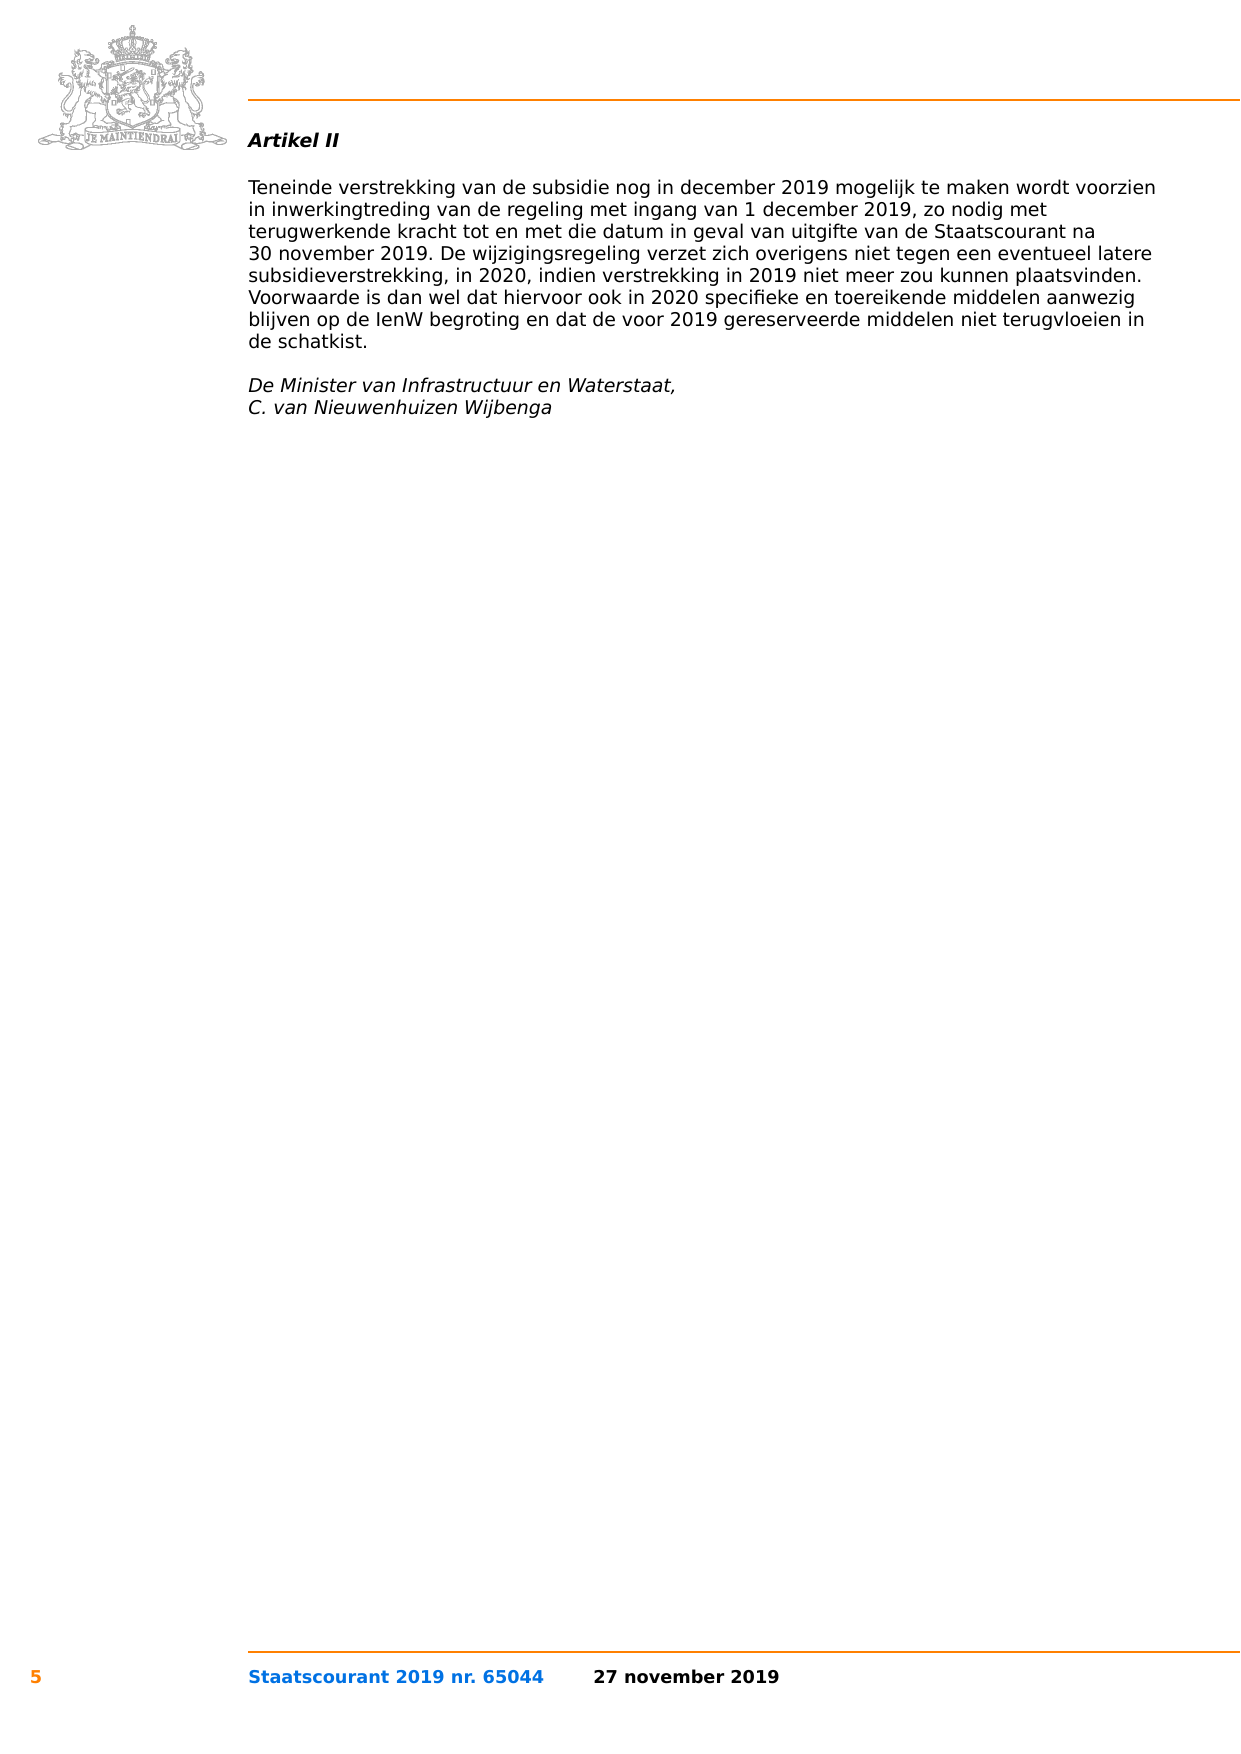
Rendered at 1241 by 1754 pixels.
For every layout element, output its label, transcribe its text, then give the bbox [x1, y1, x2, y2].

subtitle Artikel II [248, 130, 1163, 152]
picture [38, 25, 227, 150]
text Teneinde verstrekking van de subsidie nog in december 2019 mogelijk te maken wordt voorzien in inwerkingtreding van de regeling met ingang van 1 december 2019, zo nodig met terugwerkende kracht tot en met die datum in geval van uitgifte van de Staatscourant na 30 november 2019. De wijzigingsregeling verzet zich overigens niet tegen een eventueel latere subsidieverstrekking, in 2020, indien verstrekking in 2019 niet meer zou kunnen plaatsvinden. Voorwaarde is dan wel dat hiervoor ook in 2020 specifieke en toereikende middelen aanwezig blijven op de IenW begroting en dat de voor 2019 gereserveerde middelen niet terugvloeien in de schatkist. [248, 177, 1163, 353]
text De Minister van Infrastructuur en Waterstaat, C. van Nieuwenhuizen Wijbenga [248, 374, 1163, 418]
